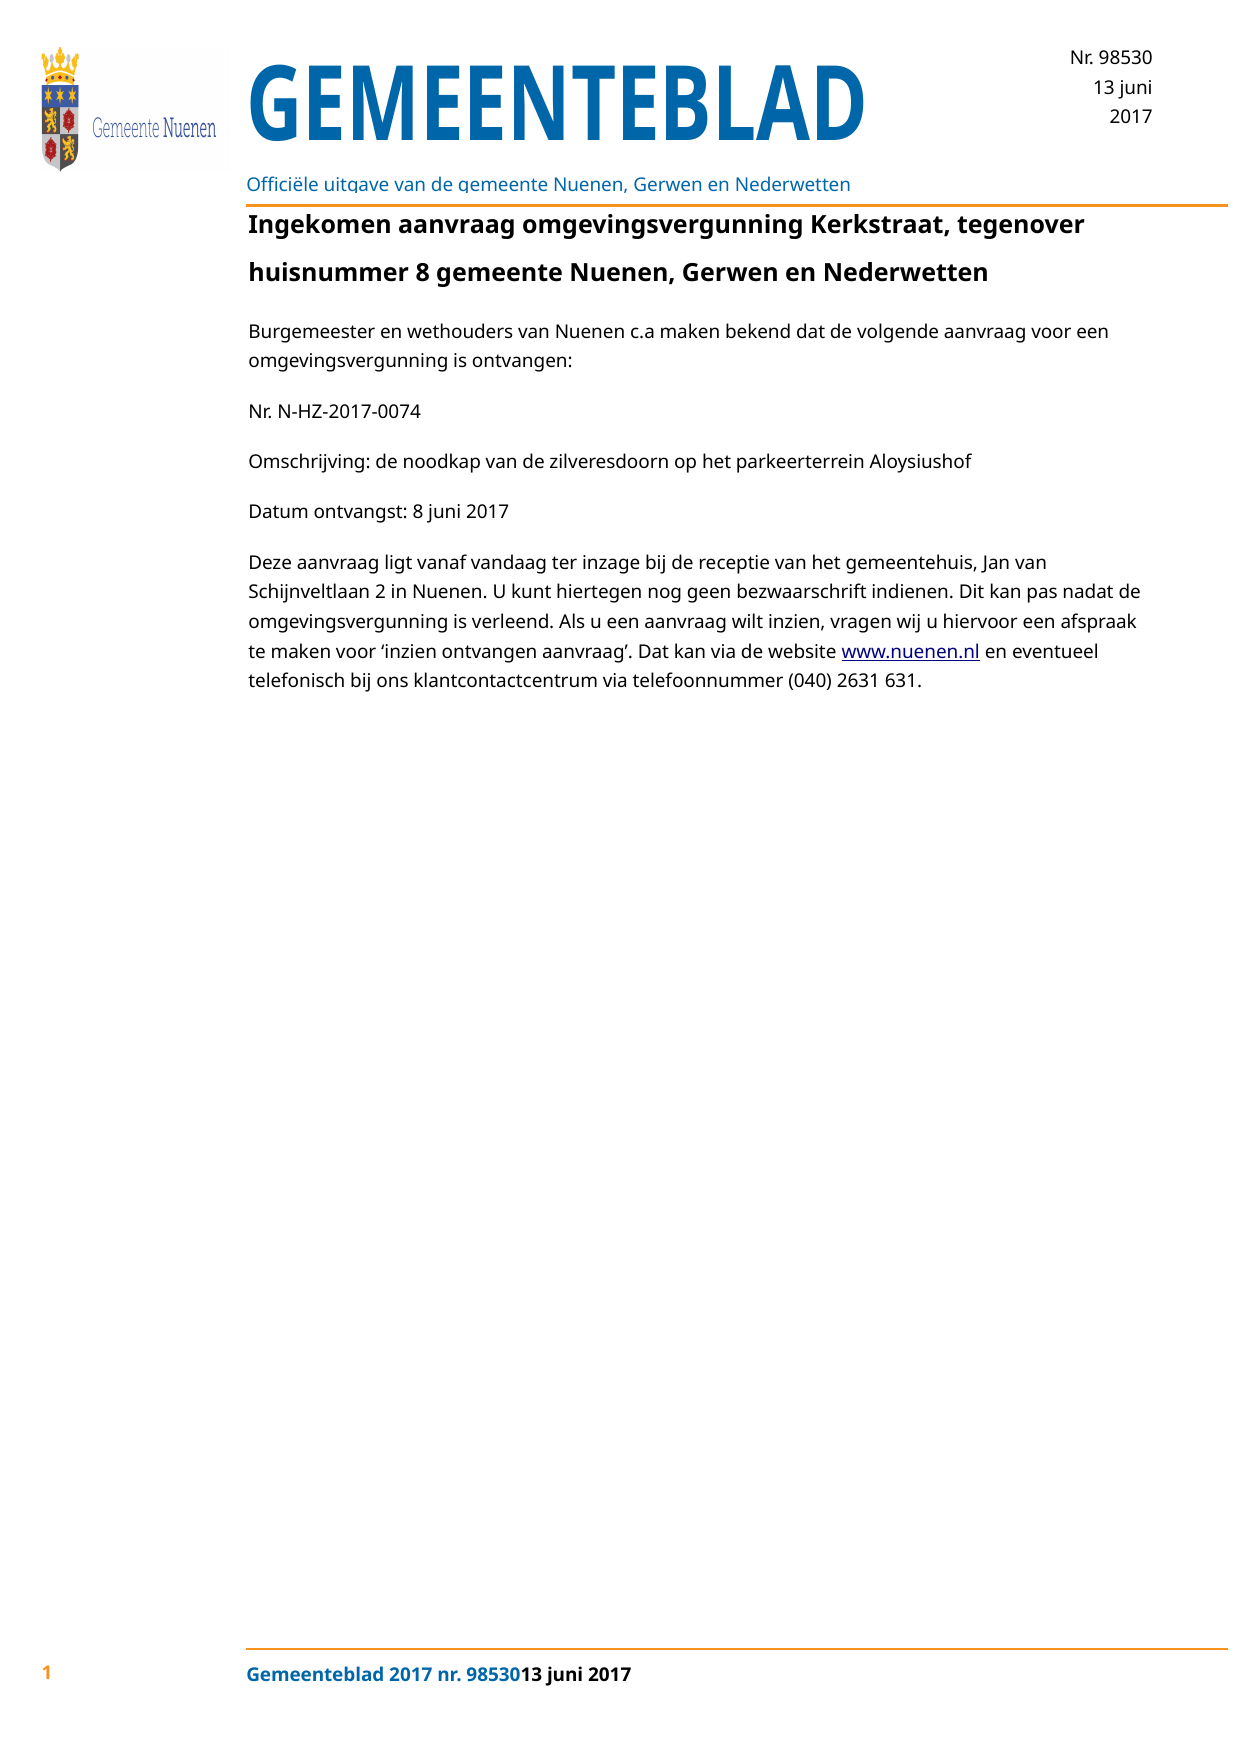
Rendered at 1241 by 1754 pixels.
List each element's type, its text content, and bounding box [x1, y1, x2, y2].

text Nr. N-HZ-2017-0074 [248, 398, 1152, 424]
text Burgemeester en wethouders van Nuenen c.a maken bekend dat de volgende aanvraag voor een omgevingsvergunning is ontvangen: [248, 318, 1152, 373]
text Ingekomen aanvraag omgevingsvergunning Kerkstraat, tegenover huisnummer 8 gemeente Nuenen, Gerwen en Nederwetten [248, 207, 1152, 288]
text Datum ontvangst: 8 juni 2017 [248, 499, 1152, 524]
text Deze aanvraag ligt vanaf vandaag ter inzage bij de receptie van het gemeentehuis, Jan van Schijnveltlaan 2 in Nuenen. U kunt hiertegen nog geen bezwaarschrift indienen. Dit kan pas nadat de omgevingsvergunning is verleend. Als u een aanvraag wilt inzien, vragen wij u hiervoor een afspraak te maken voor ‘inzien ontvangen aanvraag’. Dat kan via de website www.nuenen.nl en eventueel telefonisch bij ons klantcontactcentrum via telefoonnummer (040) 2631 631. [248, 549, 1152, 693]
text Omschrijving: de noodkap van de zilveresdoorn op het parkeerterrein Aloysiushof [248, 448, 1152, 474]
picture [41, 47, 231, 172]
